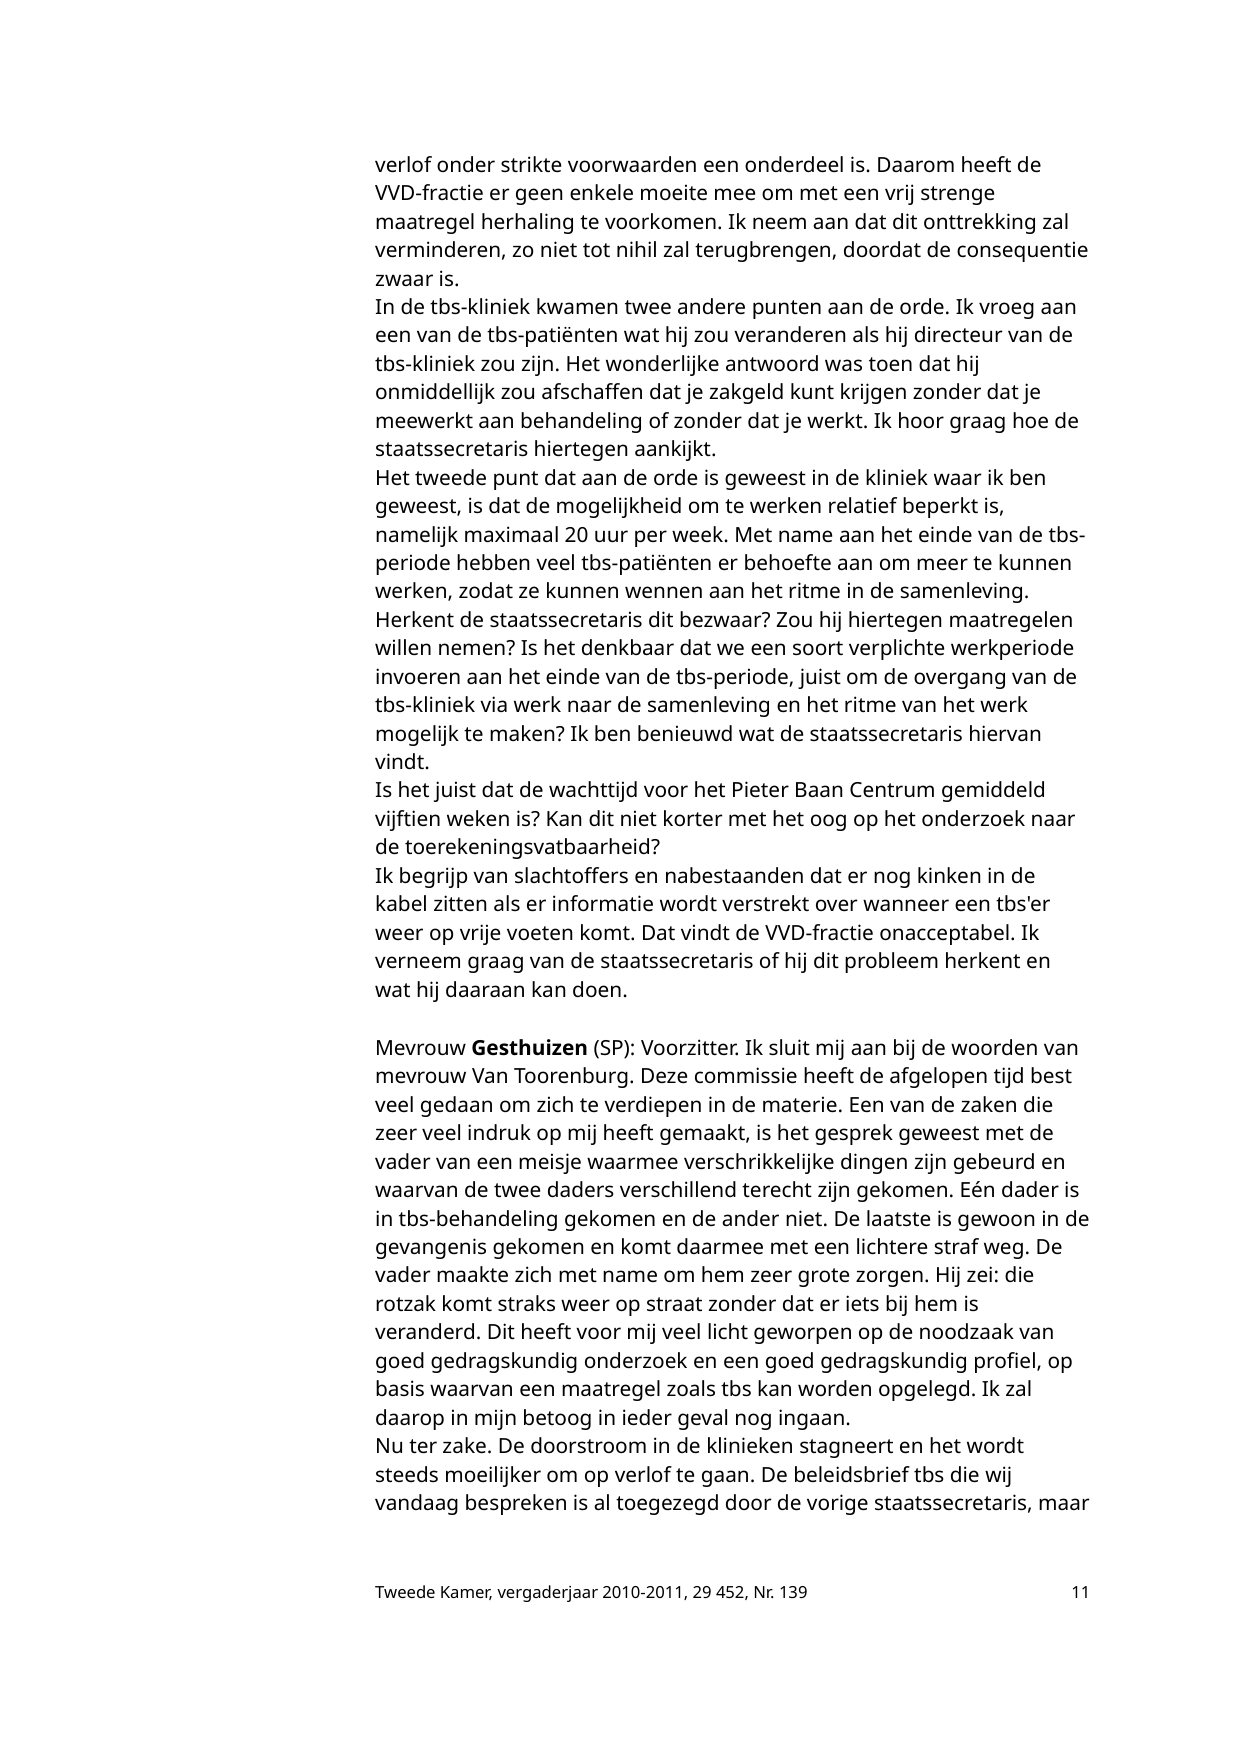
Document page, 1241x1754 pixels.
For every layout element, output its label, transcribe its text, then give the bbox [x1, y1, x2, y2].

text In de tbs-kliniek kwamen twee andere punten aan de orde. Ik vroeg aan een van de tbs-patiënten wat hij zou veranderen als hij directeur van de tbs-kliniek zou zijn. Het wonderlijke antwoord was toen dat hij onmiddellijk zou afschaffen dat je zakgeld kunt krijgen zonder dat je meewerkt aan behandeling of zonder dat je werkt. Ik hoor graag hoe de staatssecretaris hiertegen aankijkt. [375, 292, 1090, 463]
text Ik begrijp van slachtoffers en nabestaanden dat er nog kinken in de kabel zitten als er informatie wordt verstrekt over wanneer een tbs'er weer op vrije voeten komt. Dat vindt de VVD-fractie onacceptabel. Ik verneem graag van de staatssecretaris of hij dit probleem herkent en wat hij daaraan kan doen. [375, 861, 1090, 1003]
text Nu ter zake. De doorstroom in de klinieken stagneert en het wordt steeds moeilijker om op verlof te gaan. De beleidsbrief tbs die wij vandaag bespreken is al toegezegd door de vorige staatssecretaris, maar [375, 1431, 1090, 1517]
text Het tweede punt dat aan de orde is geweest in de kliniek waar ik ben geweest, is dat de mogelijkheid om te werken relatief beperkt is, namelijk maximaal 20 uur per week. Met name aan het einde van de tbs-periode hebben veel tbs-patiënten er behoefte aan om meer te kunnen werken, zodat ze kunnen wennen aan het ritme in de samenleving. Herkent de staatssecretaris dit bezwaar? Zou hij hiertegen maatregelen willen nemen? Is het denkbaar dat we een soort verplichte werkperiode invoeren aan het einde van de tbs-periode, juist om de overgang van de tbs-kliniek via werk naar de samenleving en het ritme van het werk mogelijk te maken? Ik ben benieuwd wat de staatssecretaris hiervan vindt. [375, 463, 1090, 776]
text Mevrouw Gesthuizen (SP): Voorzitter. Ik sluit mij aan bij de woorden van mevrouw Van Toorenburg. Deze commissie heeft de afgelopen tijd best veel gedaan om zich te verdiepen in de materie. Een van de zaken die zeer veel indruk op mij heeft gemaakt, is het gesprek geweest met de vader van een meisje waarmee verschrikkelijke dingen zijn gebeurd en waarvan de twee daders verschillend terecht zijn gekomen. Eén dader is in tbs-behandeling gekomen en de ander niet. De laatste is gewoon in de gevangenis gekomen en komt daarmee met een lichtere straf weg. De vader maakte zich met name om hem zeer grote zorgen. Hij zei: die rotzak komt straks weer op straat zonder dat er iets bij hem is veranderd. Dit heeft voor mij veel licht geworpen op de noodzaak van goed gedragskundig onderzoek en een goed gedragskundig profiel, op basis waarvan een maatregel zoals tbs kan worden opgelegd. Ik zal daarop in mijn betoog in ieder geval nog ingaan. [375, 1033, 1090, 1431]
text Is het juist dat de wachttijd voor het Pieter Baan Centrum gemiddeld vijftien weken is? Kan dit niet korter met het oog op het onderzoek naar de toerekeningsvatbaarheid? [375, 776, 1090, 861]
text verlof onder strikte voorwaarden een onderdeel is. Daarom heeft de VVD-fractie er geen enkele moeite mee om met een vrij strenge maatregel herhaling te voorkomen. Ik neem aan dat dit onttrekking zal verminderen, zo niet tot nihil zal terugbrengen, doordat de consequentie zwaar is. [375, 150, 1090, 292]
